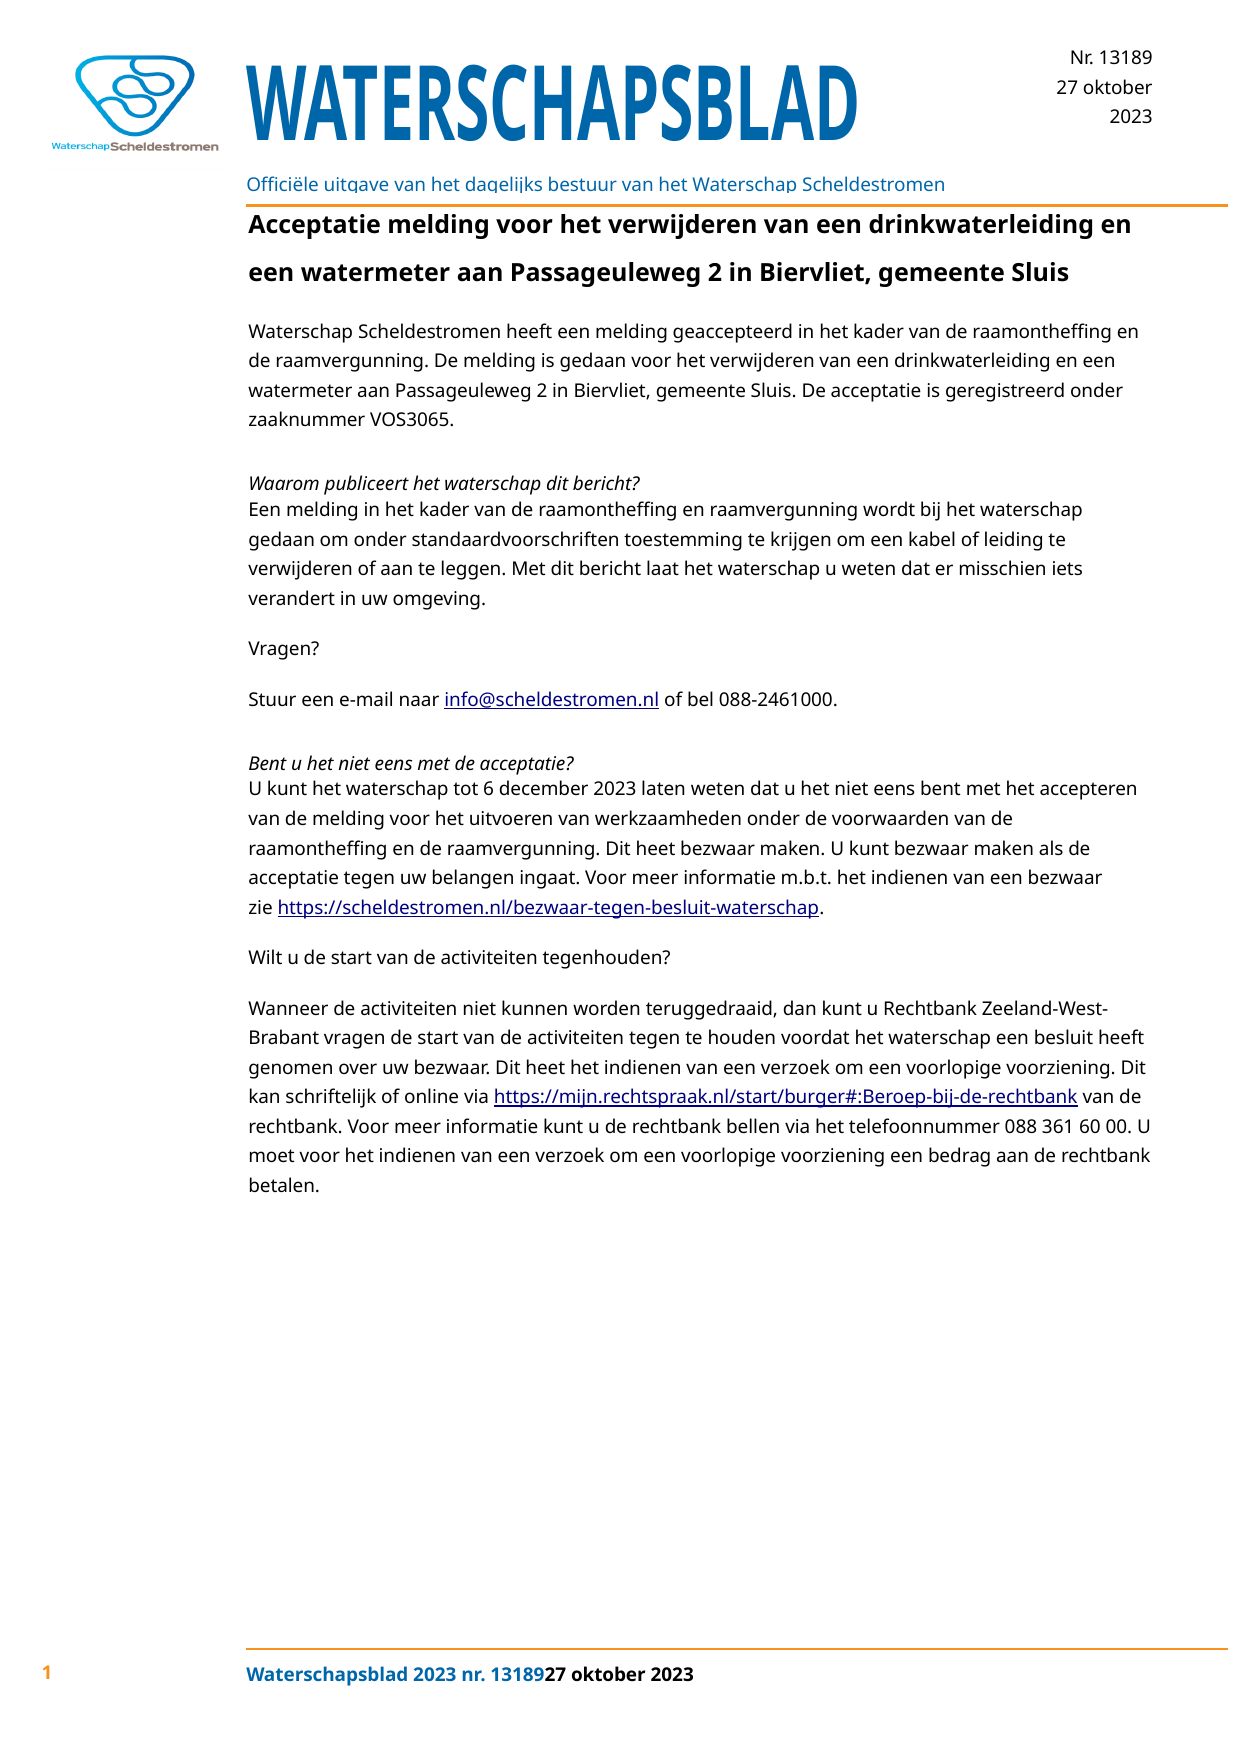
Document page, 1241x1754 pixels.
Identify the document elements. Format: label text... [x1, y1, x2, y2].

text Wanneer de activiteiten niet kunnen worden teruggedraaid, dan kunt u Rechtbank Zeeland-West-Brabant vragen de start van de activiteiten tegen te houden voordat het waterschap een besluit heeft genomen over uw bezwaar. Dit heet het indienen van een verzoek om een voorlopige voorziening. Dit kan schriftelijk of online via https://mijn.rechtspraak.nl/start/burger#:Beroep-bij-de-rechtbank van de rechtbank. Voor meer informatie kunt u de rechtbank bellen via het telefoonnummer 088 361 60 00. U moet voor het indienen van een verzoek om een voorlopige voorziening een bedrag aan de rechtbank betalen. [248, 995, 1152, 1198]
text Stuur een e-mail naar info@scheldestromen.nl of bel 088-2461000. [248, 686, 1152, 712]
text Wilt u de start van de activiteiten tegenhouden? [248, 944, 1152, 970]
text Waterschap Scheldestromen heeft een melding geaccepteerd in het kader van de raamontheffing en de raamvergunning. De melding is gedaan voor het verwijderen van een drinkwaterleiding en een watermeter aan Passageuleweg 2 in Biervliet, gemeente Sluis. De acceptatie is geregistreerd onder zaaknummer VOS3065. [248, 318, 1152, 432]
text Bent u het niet eens met de acceptatie? [248, 750, 1152, 776]
text Acceptatie melding voor het verwijderen van een drinkwaterleiding en een watermeter aan Passageuleweg 2 in Biervliet, gemeente Sluis [248, 207, 1152, 288]
text Vragen? [248, 636, 1152, 661]
text U kunt het waterschap tot 6 december 2023 laten weten dat u het niet eens bent met het accepteren van de melding voor het uitvoeren van werkzaamheden onder de voorwaarden van de raamontheffing en de raamvergunning. Dit heet bezwaar maken. U kunt bezwaar maken als de acceptatie tegen uw belangen ingaat. Voor meer informatie m.b.t. het indienen van een bezwaar zie https://scheldestromen.nl/bezwaar-tegen-besluit-waterschap. [248, 776, 1152, 920]
text Waarom publiceert het waterschap dit bericht? [248, 471, 1152, 496]
picture [41, 47, 231, 172]
text Een melding in het kader van de raamontheffing en raamvergunning wordt bij het waterschap gedaan om onder standaardvoorschriften toestemming te krijgen om een kabel of leiding te verwijderen of aan te leggen. Met dit bericht laat het waterschap u weten dat er misschien iets verandert in uw omgeving. [248, 496, 1152, 611]
